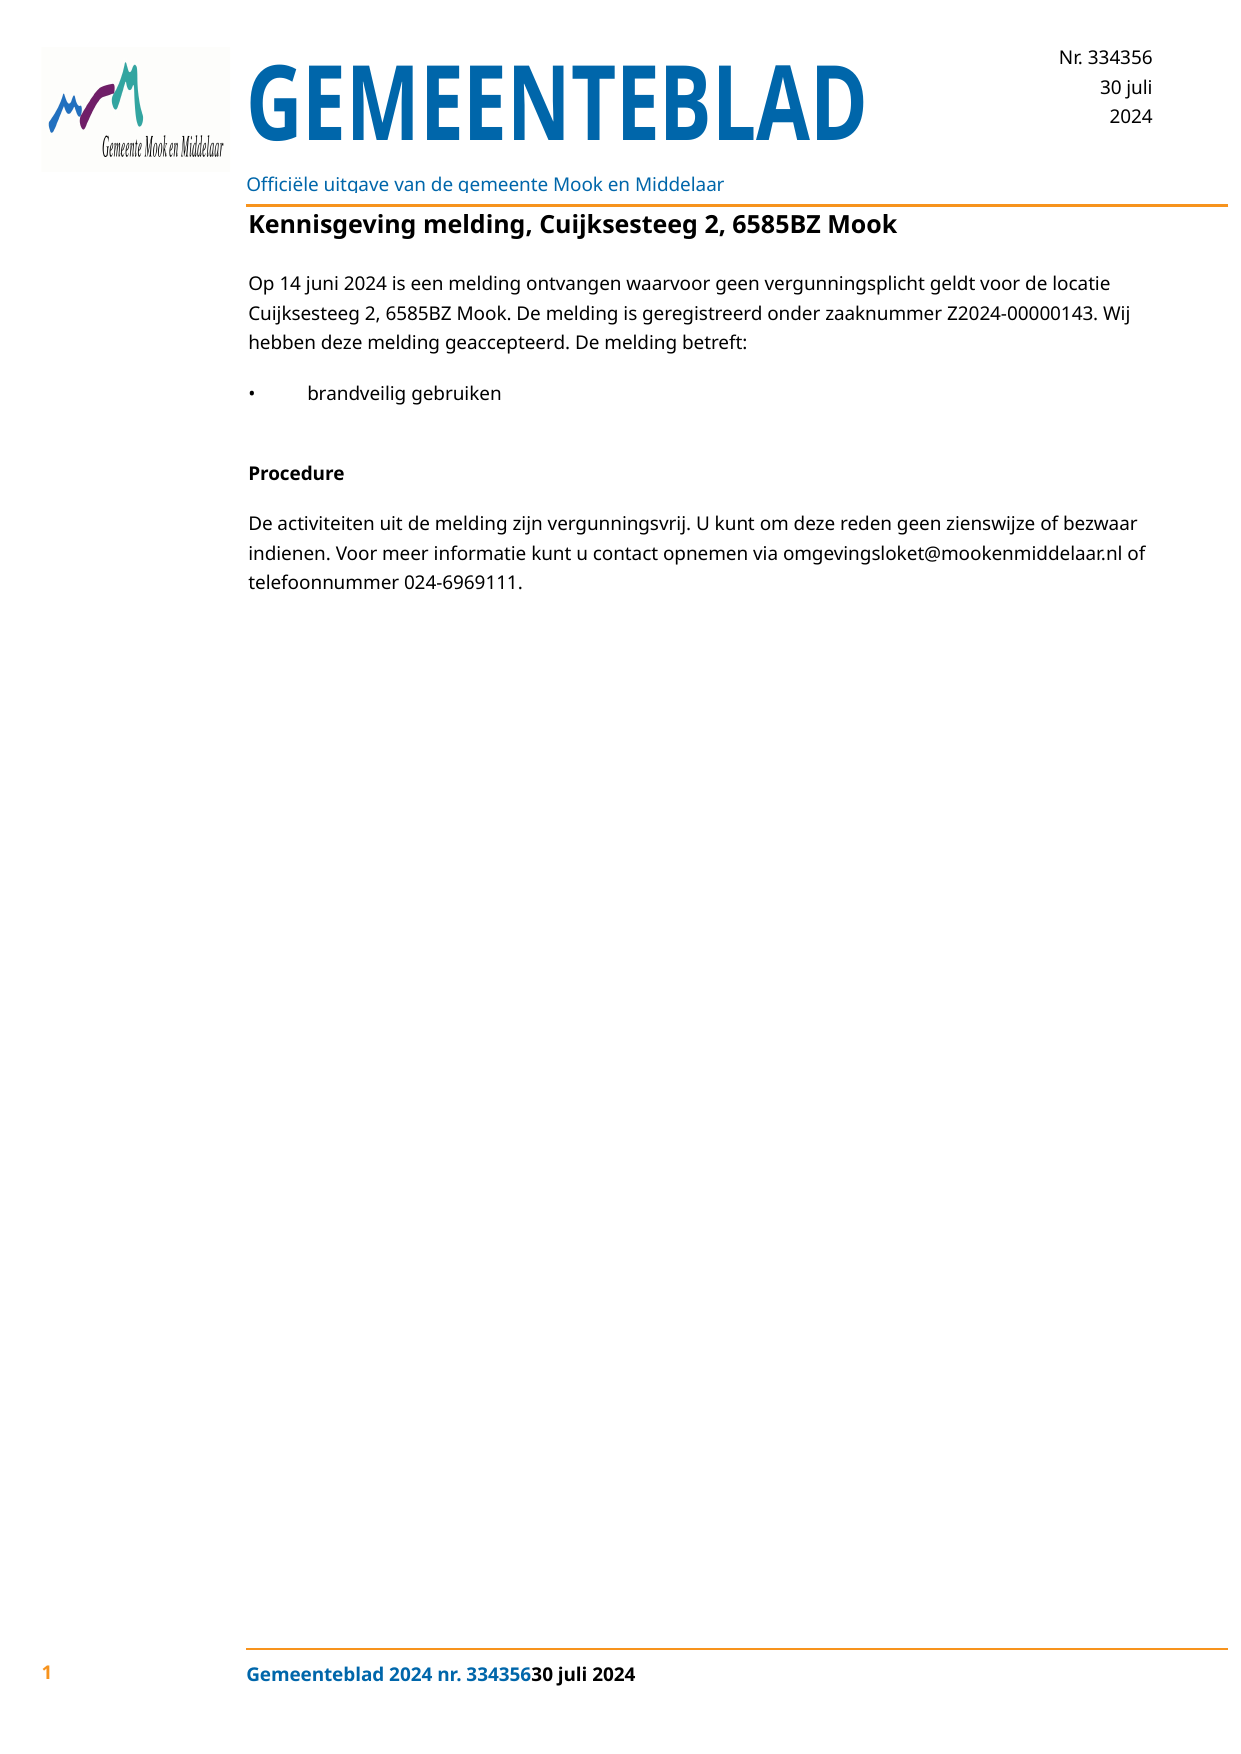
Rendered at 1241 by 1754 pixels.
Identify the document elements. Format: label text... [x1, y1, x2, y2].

text De activiteiten uit de melding zijn vergunningsvrij. U kunt om deze reden geen zienswijze of bezwaar indienen. Voor meer informatie kunt u contact opnemen via omgevingsloket@mookenmiddelaar.nl of telefoonnummer 024-6969111. [248, 510, 1152, 595]
picture [41, 47, 231, 172]
text Op 14 juni 2024 is een melding ontvangen waarvoor geen vergunningsplicht geldt voor de locatie Cuijksesteeg 2, 6585BZ Mook. De melding is geregistreerd onder zaaknummer Z2024-00000143. Wij hebben deze melding geaccepteerd. De melding betreft: [248, 270, 1152, 355]
text Kennisgeving melding, Cuijksesteeg 2, 6585BZ Mook [248, 207, 1152, 241]
list brandveilig gebruiken [248, 380, 1152, 406]
text Procedure [248, 460, 1152, 486]
